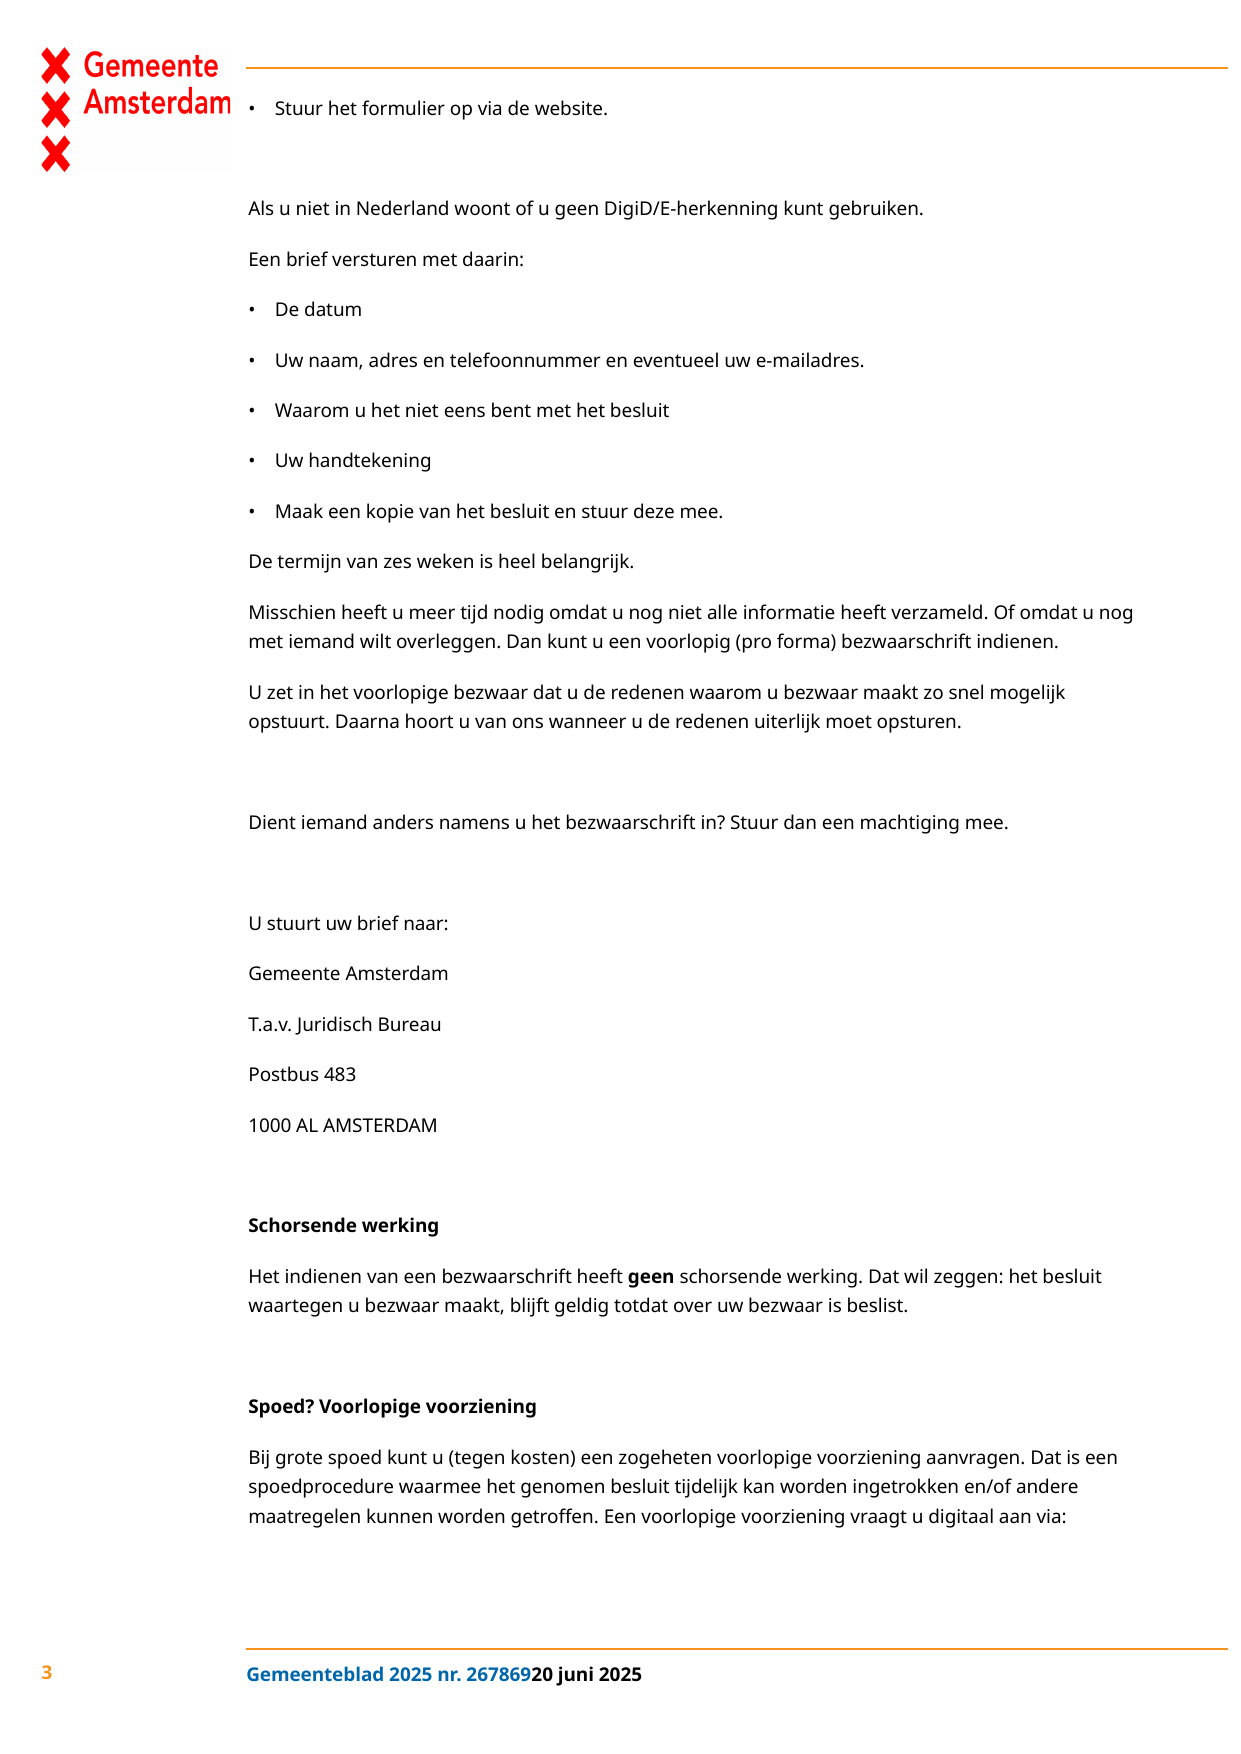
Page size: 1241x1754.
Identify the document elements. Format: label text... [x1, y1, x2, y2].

text • De datum [248, 296, 1152, 322]
text T.a.v. Juridisch Bureau [248, 1011, 1152, 1037]
text Bij grote spoed kunt u (tegen kosten) een zogeheten voorlopige voorziening aanvragen. Dat is een spoedprocedure waarmee het genomen besluit tijdelijk kan worden ingetrokken en/of andere maatregelen kunnen worden getroffen. Een voorlopige voorziening vraagt u digitaal aan via: [248, 1444, 1152, 1529]
text U zet in het voorlopige bezwaar dat u de redenen waarom u bezwaar maakt zo snel mogelijk opstuurt. Daarna hoort u van ons wanneer u de redenen uiterlijk moet opsturen. [248, 679, 1152, 734]
text Gemeente Amsterdam [248, 961, 1152, 986]
text 1000 AL AMSTERDAM [248, 1112, 1152, 1138]
text • Waarom u het niet eens bent met het besluit [248, 397, 1152, 423]
picture [41, 47, 231, 172]
text Postbus 483 [248, 1061, 1152, 1087]
text Misschien heeft u meer tijd nodig omdat u nog niet alle informatie heeft verzameld. Of omdat u nog met iemand wilt overleggen. Dan kunt u een voorlopig (pro forma) bezwaarschrift indienen. [248, 599, 1152, 654]
text Dient iemand anders namens u het bezwaarschrift in? Stuur dan een machtiging mee. [248, 809, 1152, 835]
text • Uw handtekening [248, 448, 1152, 473]
text • Uw naam, adres en telefoonnummer en eventueel uw e-mailadres. [248, 347, 1152, 373]
text De termijn van zes weken is heel belangrijk. [248, 548, 1152, 574]
text U stuurt uw brief naar: [248, 910, 1152, 936]
text • Stuur het formulier op via de website. [248, 95, 1152, 121]
text Als u niet in Nederland woont of u geen DigiD/E-herkenning kunt gebruiken. [248, 196, 1152, 221]
text Het indienen van een bezwaarschrift heeft geen schorsende werking. Dat wil zeggen: het besluit waartegen u bezwaar maakt, blijft geldig totdat over uw bezwaar is beslist. [248, 1263, 1152, 1318]
text Spoed? Voorlopige voorziening [248, 1393, 1152, 1419]
text • Maak een kopie van het besluit en stuur deze mee. [248, 498, 1152, 524]
text Een brief versturen met daarin: [248, 246, 1152, 272]
text Schorsende werking [248, 1213, 1152, 1238]
